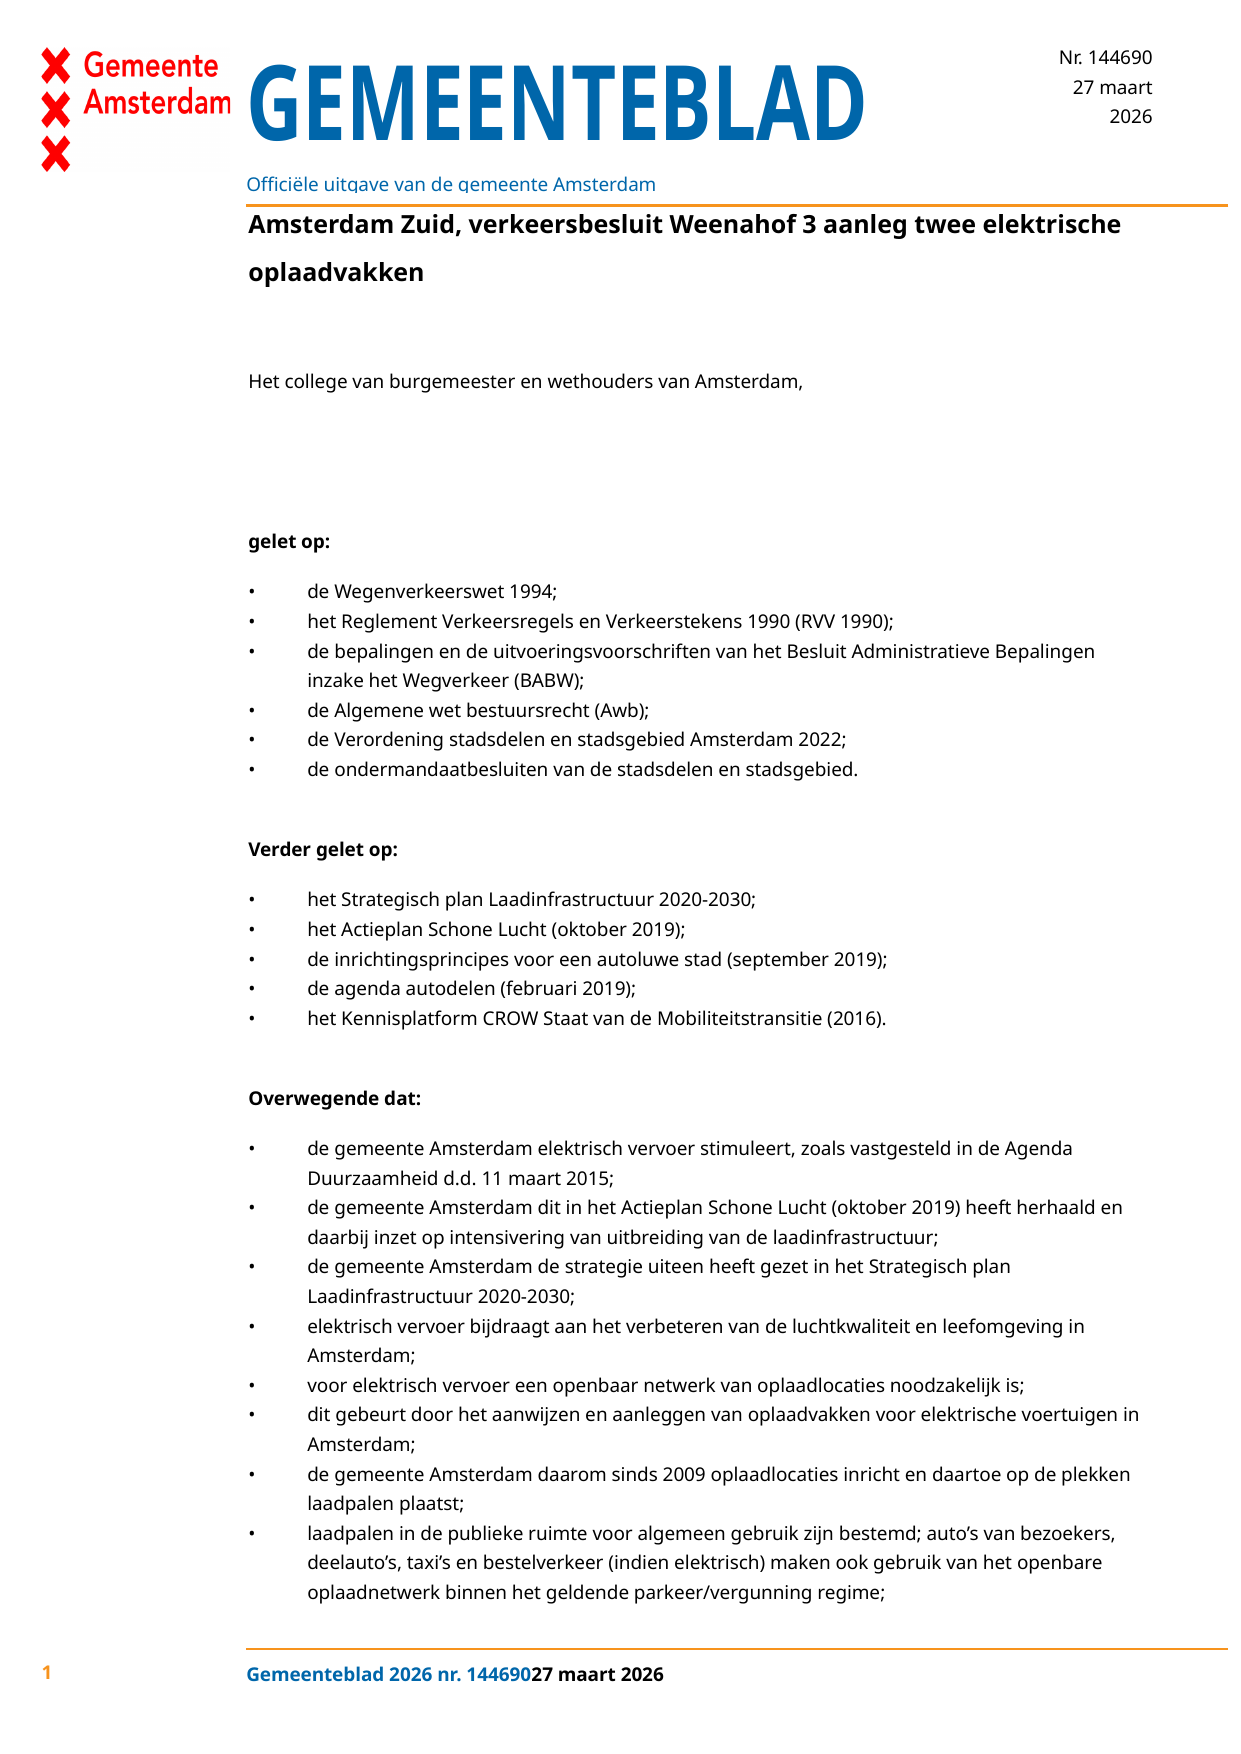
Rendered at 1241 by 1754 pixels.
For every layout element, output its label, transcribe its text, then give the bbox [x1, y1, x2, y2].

list het Reglement Verkeersregels en Verkeerstekens 1990 (RVV 1990); [248, 608, 1152, 634]
list de ondermandaatbesluiten van de stadsdelen en stadsgebied. [248, 756, 1152, 782]
list de gemeente Amsterdam dit in het Actieplan Schone Lucht (oktober 2019) heeft herhaald en daarbij inzet op intensivering van uitbreiding van de laadinfrastructuur; [248, 1194, 1152, 1250]
text Amsterdam Zuid, verkeersbesluit Weenahof 3 aanleg twee elektrische oplaadvakken [248, 207, 1152, 288]
list het Kennisplatform CROW Staat van de Mobiliteitstransitie (2016). [248, 1005, 1152, 1031]
list de Algemene wet bestuursrecht (Awb); [248, 697, 1152, 723]
list laadpalen in de publieke ruimte voor algemeen gebruik zijn bestemd; auto’s van bezoekers, deelauto’s, taxi’s en bestelverkeer (indien elektrisch) maken ook gebruik van het openbare oplaadnetwerk binnen het geldende parkeer/vergunning regime; [248, 1520, 1152, 1605]
list de gemeente Amsterdam elektrisch vervoer stimuleert, zoals vastgesteld in de Agenda Duurzaamheid d.d. 11 maart 2015; [248, 1135, 1152, 1191]
list dit gebeurt door het aanwijzen en aanleggen van oplaadvakken voor elektrische voertuigen in Amsterdam; [248, 1402, 1152, 1457]
list het Strategisch plan Laadinfrastructuur 2020-2030; [248, 887, 1152, 912]
list het Actieplan Schone Lucht (oktober 2019); [248, 916, 1152, 942]
text gelet op: [248, 528, 1152, 554]
list elektrisch vervoer bijdraagt aan het verbeteren van de luchtkwaliteit en leefomgeving in Amsterdam; [248, 1313, 1152, 1368]
text Verder gelet op: [248, 836, 1152, 862]
list de agenda autodelen (februari 2019); [248, 975, 1152, 1001]
list de gemeente Amsterdam de strategie uiteen heeft gezet in het Strategisch plan Laadinfrastructuur 2020-2030; [248, 1254, 1152, 1309]
list de Verordening stadsdelen en stadsgebied Amsterdam 2022; [248, 727, 1152, 752]
list de Wegenverkeerswet 1994; [248, 579, 1152, 604]
picture [41, 47, 231, 172]
text Het college van burgemeester en wethouders van Amsterdam, [248, 368, 1152, 394]
list de gemeente Amsterdam daarom sinds 2009 oplaadlocaties inricht en daartoe op de plekken laadpalen plaatst; [248, 1461, 1152, 1516]
list de inrichtingsprincipes voor een autoluwe stad (september 2019); [248, 946, 1152, 971]
list voor elektrisch vervoer een openbaar netwerk van oplaadlocaties noodzakelijk is; [248, 1372, 1152, 1398]
list de bepalingen en de uitvoeringsvoorschriften van het Besluit Administratieve Bepalingen inzake het Wegverkeer (BABW); [248, 638, 1152, 693]
text Overwegende dat: [248, 1085, 1152, 1111]
